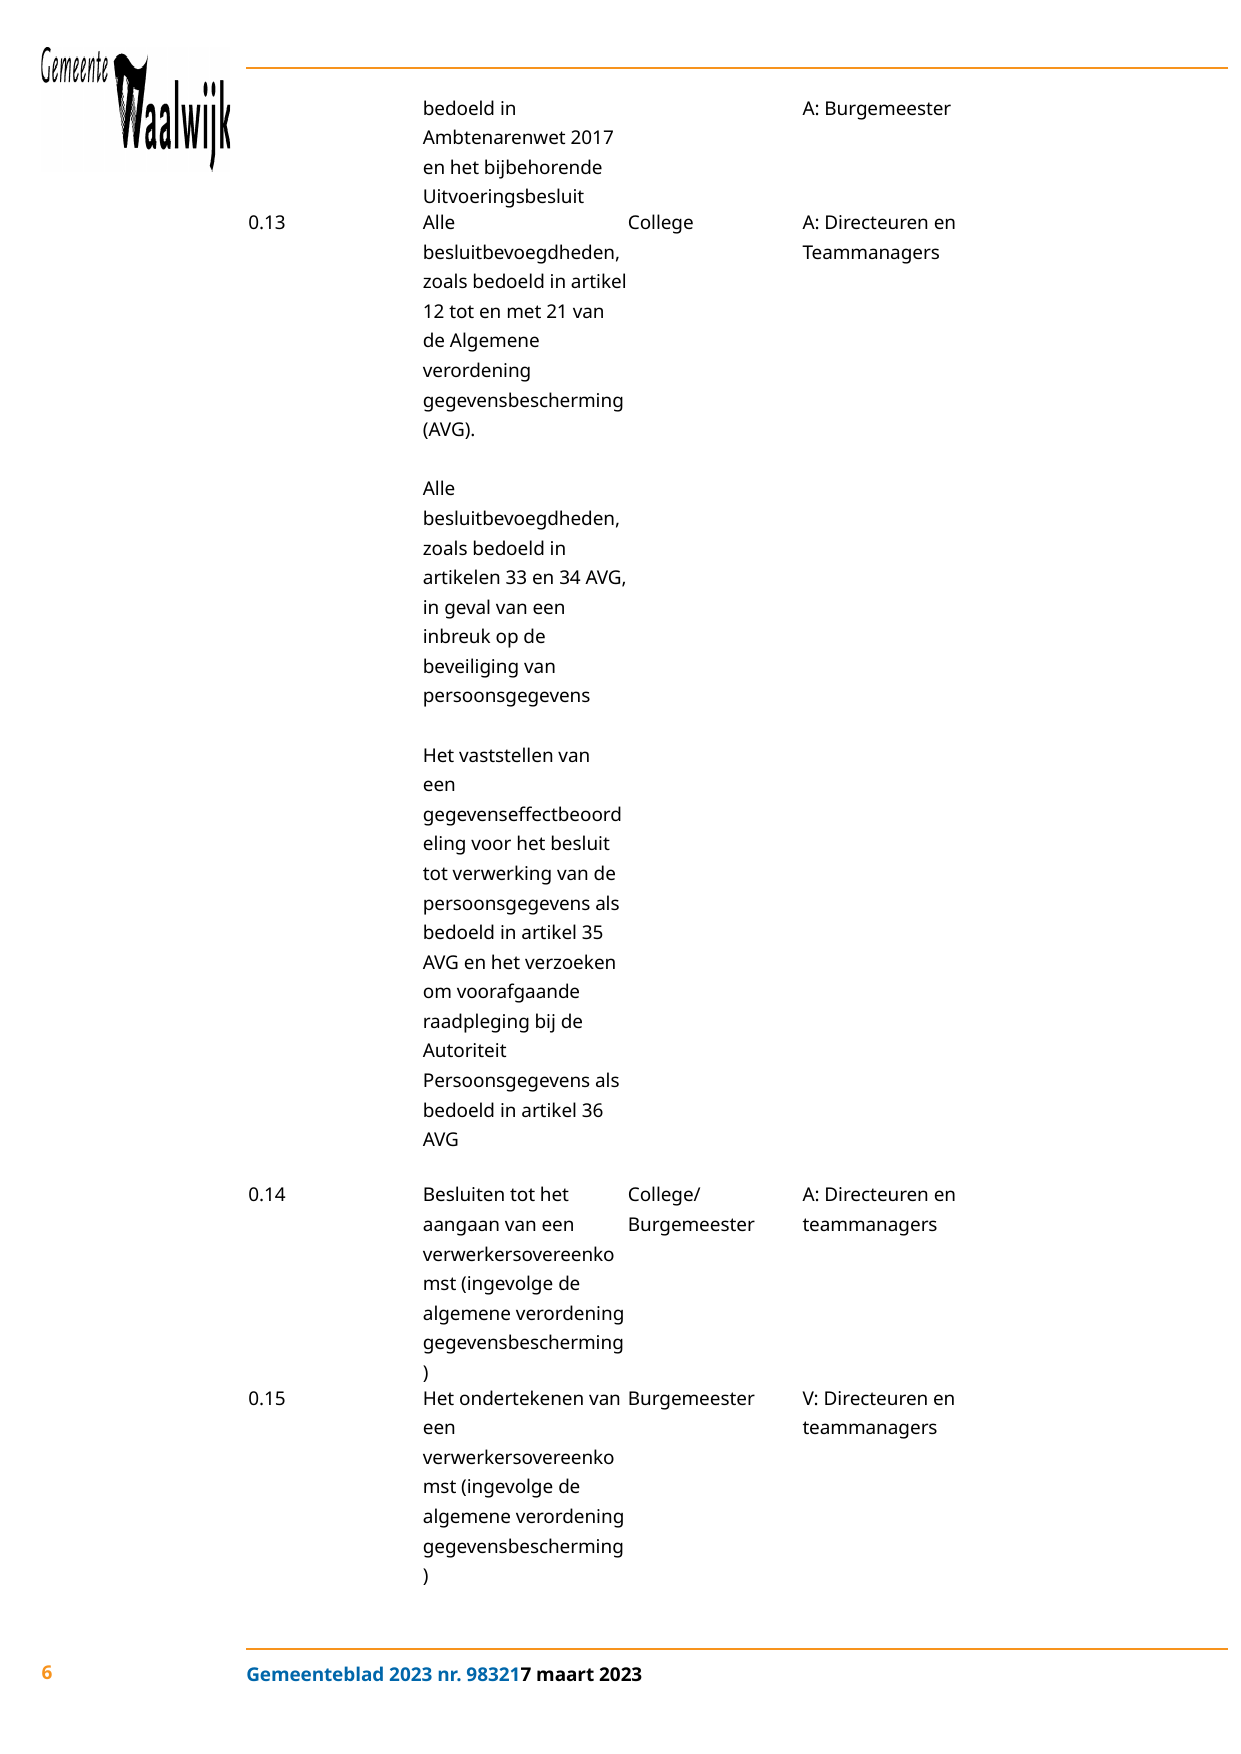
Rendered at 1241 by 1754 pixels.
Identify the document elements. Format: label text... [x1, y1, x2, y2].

table_cell Het ondertekenen van een verwerkersovereenkomst (ingevolge de algemene verordening gegevensbescherming) [423, 1385, 628, 1588]
table_cell 0.13 [248, 209, 423, 1182]
table_cell [977, 209, 1152, 1182]
table_cell Burgemeester [628, 1385, 802, 1588]
table_cell 0.15 [248, 1385, 423, 1588]
table_cell [248, 95, 423, 209]
table_cell College/ Burgemeester [628, 1182, 802, 1385]
table_cell [977, 1385, 1152, 1588]
table_cell A: Directeuren en teammanagers [802, 1182, 977, 1385]
table_cell College [628, 209, 802, 1182]
picture [41, 47, 231, 172]
table_cell A: Directeuren en Teammanagers [802, 209, 977, 1182]
table_cell Besluiten tot het aangaan van een verwerkersovereenkomst (ingevolge de algemene verordening gegevensbescherming) [423, 1182, 628, 1385]
table_cell V: Directeuren en teammanagers [802, 1385, 977, 1588]
table_cell [628, 95, 802, 209]
table_cell Alle besluitbevoegdheden, zoals bedoeld in artikel 12 tot en met 21 van de Algemene verordening gegevensbescherming (AVG). Alle besluitbevoegdheden, zoals bedoeld in artikelen 33 en 34 AVG, in geval van een inbreuk op de beveiliging van persoonsgegevens Het vaststellen van een gegevenseffectbeoordeling voor het besluit tot verwerking van de persoonsgegevens als bedoeld in artikel 35 AVG en het verzoeken om voorafgaande raadpleging bij de Autoriteit Persoonsgegevens als bedoeld in artikel 36 AVG [423, 209, 628, 1182]
table_cell [977, 95, 1152, 209]
table_cell [977, 1182, 1152, 1385]
table_cell bedoeld in Ambtenarenwet 2017 en het bijbehorende Uitvoeringsbesluit [423, 95, 628, 209]
table_cell A: Burgemeester [802, 95, 977, 209]
table_cell 0.14 [248, 1182, 423, 1385]
